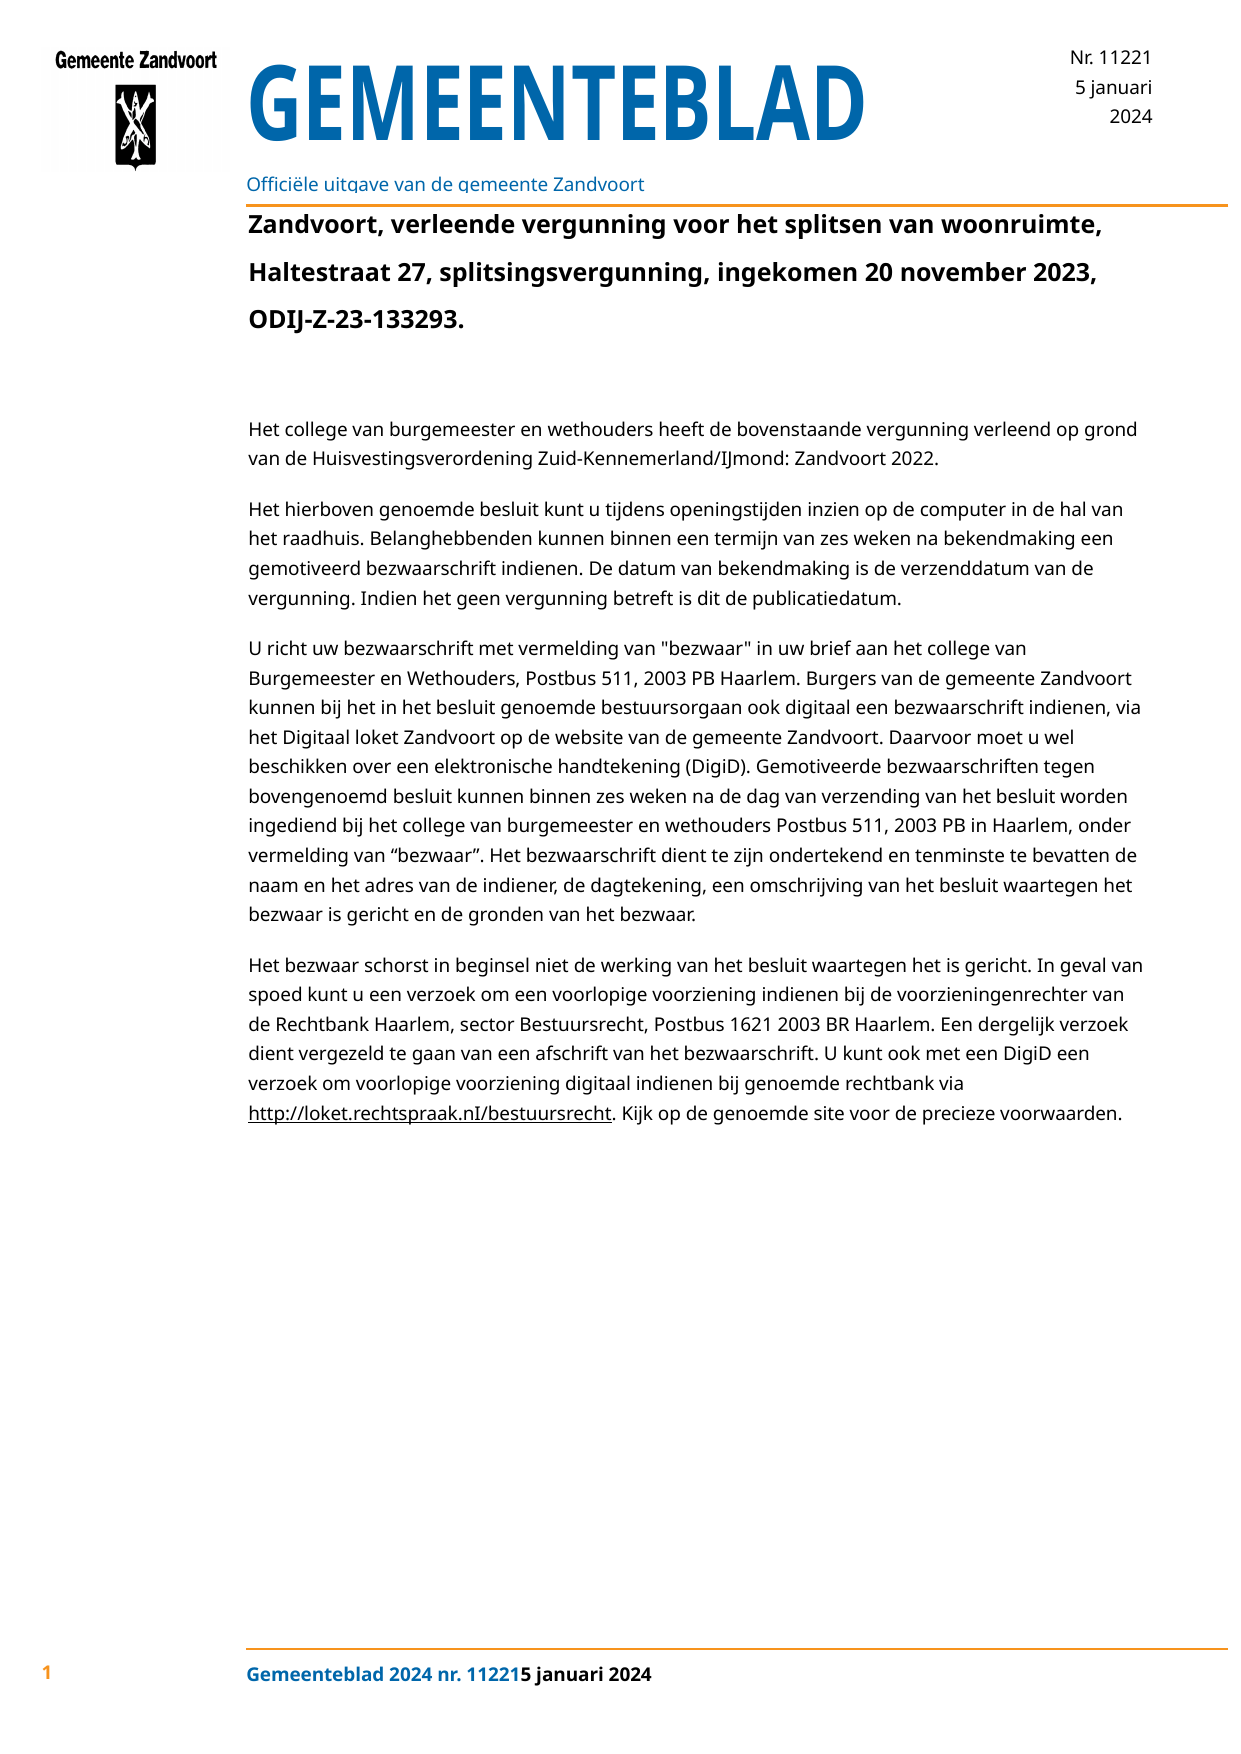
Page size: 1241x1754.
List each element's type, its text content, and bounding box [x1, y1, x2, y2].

text Het college van burgemeester en wethouders heeft de bovenstaande vergunning verleend op grond van de Huisvestingsverordening Zuid-Kennemerland/IJmond: Zandvoort 2022. [248, 416, 1152, 471]
text Zandvoort, verleende vergunning voor het splitsen van woonruimte, Haltestraat 27, splitsingsvergunning, ingekomen 20 november 2023, ODIJ-Z-23-133293. [248, 207, 1152, 336]
picture [41, 47, 231, 172]
text Het bezwaar schorst in beginsel niet de werking van het besluit waartegen het is gericht. In geval van spoed kunt u een verzoek om een voorlopige voorziening indienen bij de voorzieningenrechter van de Rechtbank Haarlem, sector Bestuursrecht, Postbus 1621 2003 BR Haarlem. Een dergelijk verzoek dient vergezeld te gaan van een afschrift van het bezwaarschrift. U kunt ook met een DigiD een verzoek om voorlopige voorziening digitaal indienen bij genoemde rechtbank via http://loket.rechtspraak.nI/bestuursrecht. Kijk op de genoemde site voor de precieze voorwaarden. [248, 952, 1152, 1125]
text Het hierboven genoemde besluit kunt u tijdens openingstijden inzien op de computer in de hal van het raadhuis. Belanghebbenden kunnen binnen een termijn van zes weken na bekendmaking een gemotiveerd bezwaarschrift indienen. De datum van bekendmaking is de verzenddatum van de vergunning. Indien het geen vergunning betreft is dit de publicatiedatum. [248, 496, 1152, 610]
text U richt uw bezwaarschrift met vermelding van "bezwaar" in uw brief aan het college van Burgemeester en Wethouders, Postbus 511, 2003 PB Haarlem. Burgers van de gemeente Zandvoort kunnen bij het in het besluit genoemde bestuursorgaan ook digitaal een bezwaarschrift indienen, via het Digitaal loket Zandvoort op de website van de gemeente Zandvoort. Daarvoor moet u wel beschikken over een elektronische handtekening (DigiD). Gemotiveerde bezwaarschriften tegen bovengenoemd besluit kunnen binnen zes weken na de dag van verzending van het besluit worden ingediend bij het college van burgemeester en wethouders Postbus 511, 2003 PB in Haarlem, onder vermelding van “bezwaar”. Het bezwaarschrift dient te zijn ondertekend en tenminste te bevatten de naam en het adres van de indiener, de dagtekening, een omschrijving van het besluit waartegen het bezwaar is gericht en de gronden van het bezwaar. [248, 635, 1152, 927]
